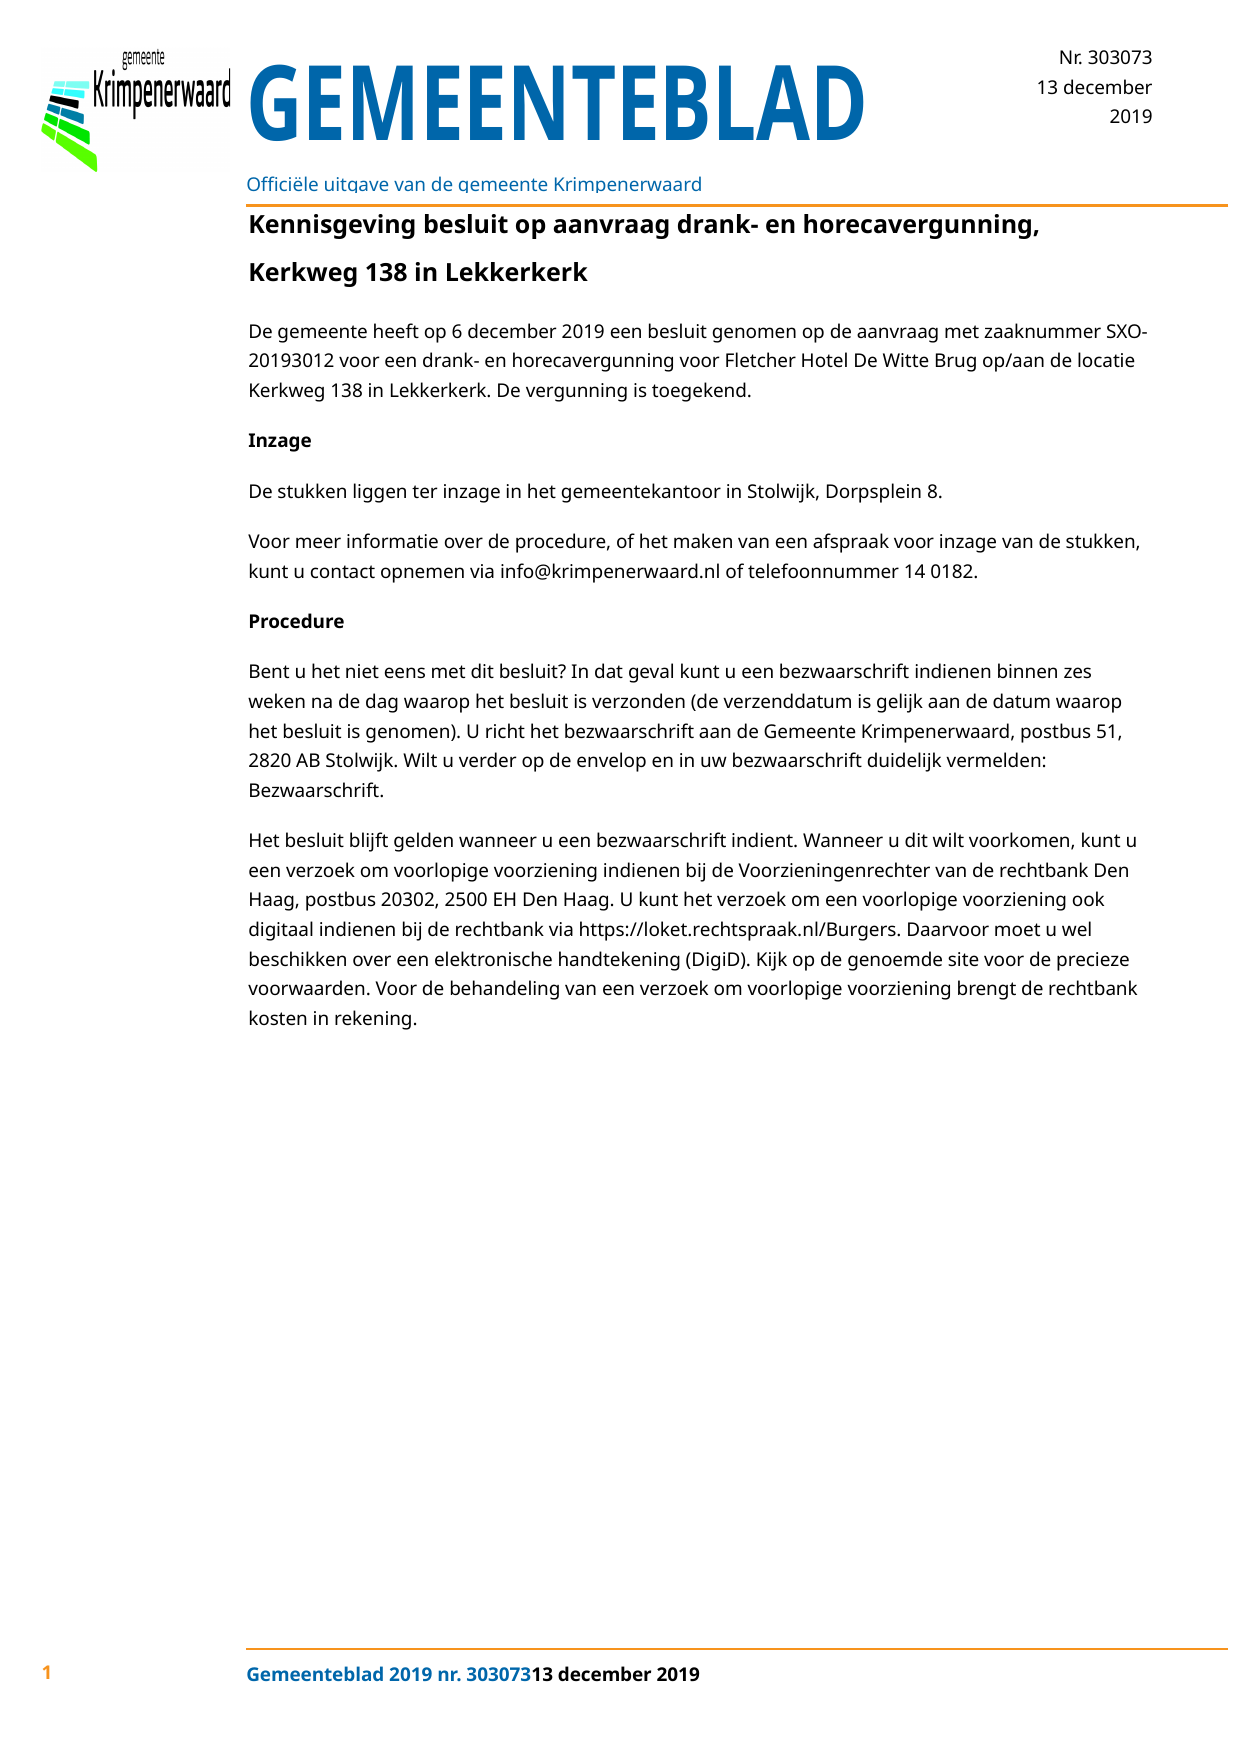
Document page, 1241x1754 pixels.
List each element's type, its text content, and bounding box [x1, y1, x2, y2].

picture [41, 47, 231, 172]
text Procedure [248, 608, 1152, 634]
text Bent u het niet eens met dit besluit? In dat geval kunt u een bezwaarschrift indienen binnen zes weken na de dag waarop het besluit is verzonden (de verzenddatum is gelijk aan de datum waarop het besluit is genomen). U richt het bezwaarschrift aan de Gemeente Krimpenerwaard, postbus 51, 2820 AB Stolwijk. Wilt u verder op de envelop en in uw bezwaarschrift duidelijk vermelden: Bezwaarschrift. [248, 659, 1152, 803]
text De gemeente heeft op 6 december 2019 een besluit genomen op de aanvraag met zaaknummer SXO-20193012 voor een drank- en horecavergunning voor Fletcher Hotel De Witte Brug op/aan de locatie Kerkweg 138 in Lekkerkerk. De vergunning is toegekend. [248, 318, 1152, 403]
text Kennisgeving besluit op aanvraag drank- en horecavergunning, Kerkweg 138 in Lekkerkerk [248, 207, 1152, 288]
text De stukken liggen ter inzage in het gemeentekantoor in Stolwijk, Dorpsplein 8. [248, 478, 1152, 504]
text Voor meer informatie over de procedure, of het maken van een afspraak voor inzage van de stukken, kunt u contact opnemen via info@krimpenerwaard.nl of telefoonnummer 14 0182. [248, 528, 1152, 584]
text Inzage [248, 427, 1152, 453]
text Het besluit blijft gelden wanneer u een bezwaarschrift indient. Wanneer u dit wilt voorkomen, kunt u een verzoek om voorlopige voorziening indienen bij de Voorzieningenrechter van de rechtbank Den Haag, postbus 20302, 2500 EH Den Haag. U kunt het verzoek om een voorlopige voorziening ook digitaal indienen bij de rechtbank via https://loket.rechtspraak.nl/Burgers. Daarvoor moet u wel beschikken over een elektronische handtekening (DigiD). Kijk op de genoemde site voor de precieze voorwaarden. Voor de behandeling van een verzoek om voorlopige voorziening brengt de rechtbank kosten in rekening. [248, 827, 1152, 1031]
